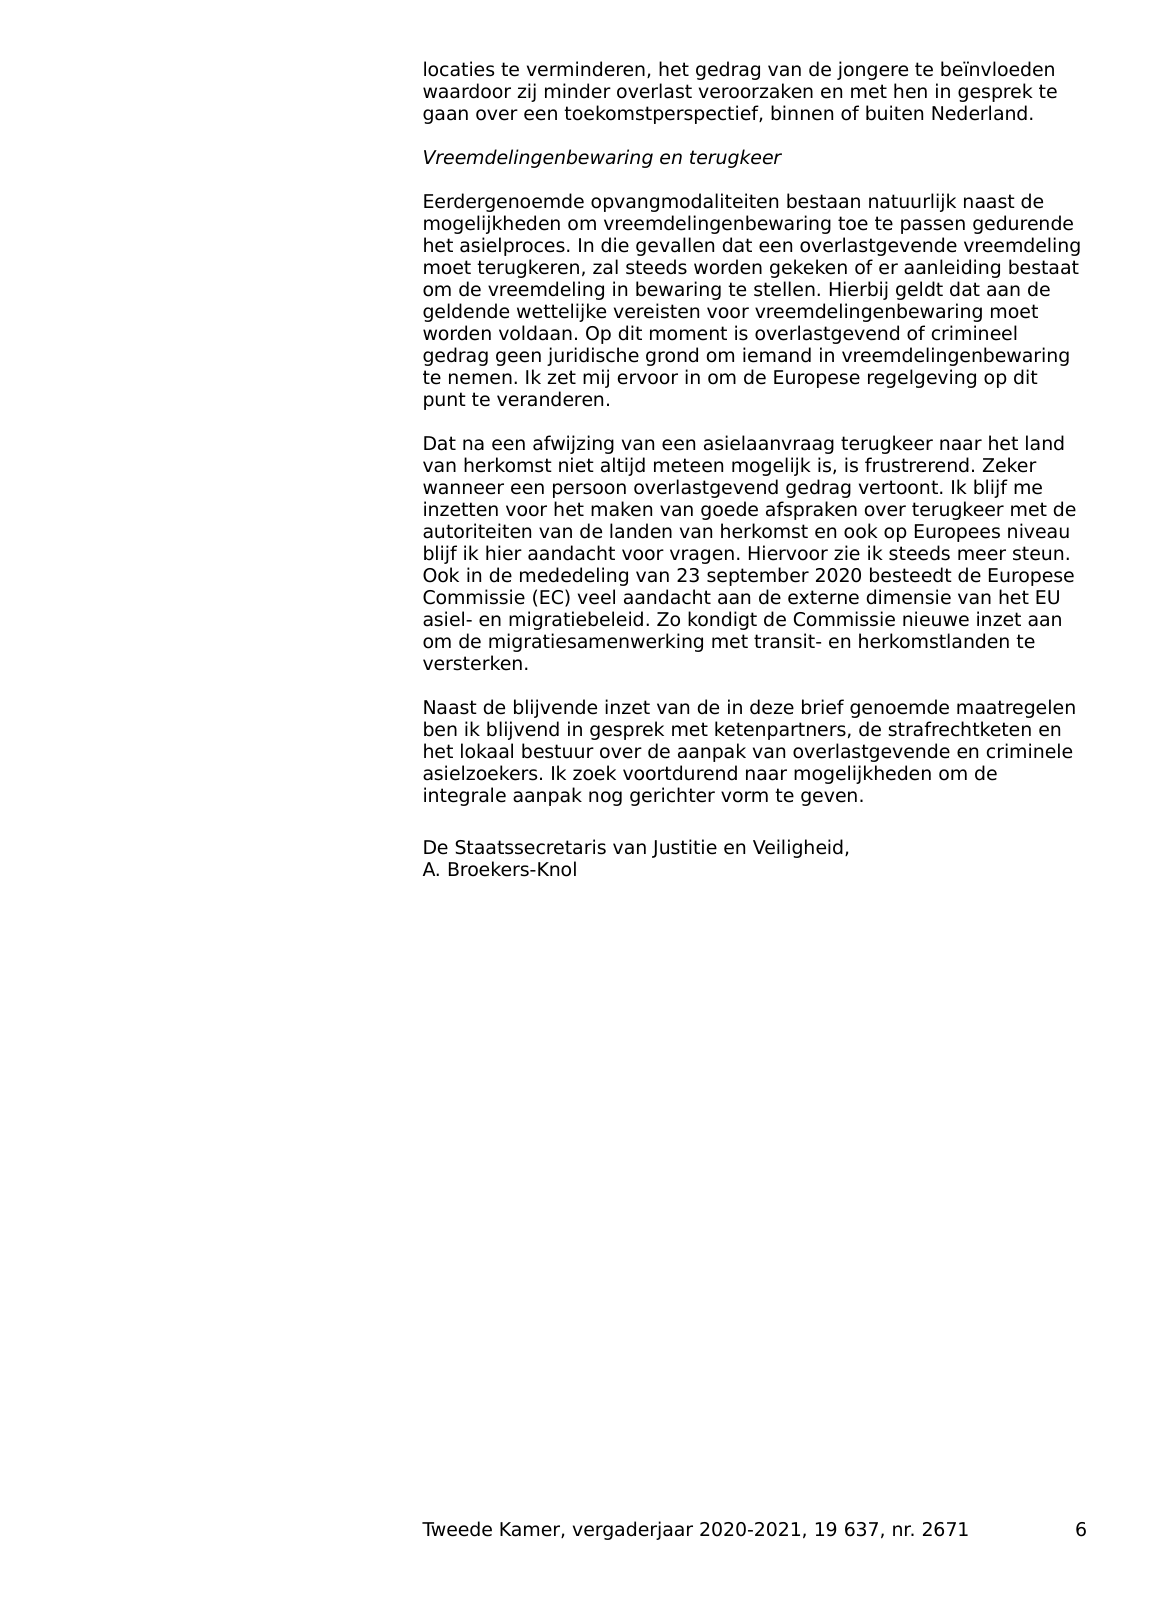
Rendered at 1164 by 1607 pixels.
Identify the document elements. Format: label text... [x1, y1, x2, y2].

subtitle Vreemdelingenbewaring en terugkeer [422, 147, 1087, 169]
text locaties te verminderen, het gedrag van de jongere te beïnvloeden waardoor zij minder overlast veroorzaken en met hen in gesprek te gaan over een toekomstperspectief, binnen of buiten Nederland. [422, 59, 1087, 125]
text Eerdergenoemde opvangmodaliteiten bestaan natuurlijk naast de mogelijkheden om vreemdelingenbewaring toe te passen gedurende het asielproces. In die gevallen dat een overlastgevende vreemdeling moet terugkeren, zal steeds worden gekeken of er aanleiding bestaat om de vreemdeling in bewaring te stellen. Hierbij geldt dat aan de geldende wettelijke vereisten voor vreemdelingenbewaring moet worden voldaan. Op dit moment is overlastgevend of crimineel gedrag geen juridische grond om iemand in vreemdelingenbewaring te nemen. Ik zet mij ervoor in om de Europese regelgeving op dit punt te veranderen. [422, 191, 1087, 411]
text De Staatssecretaris van Justitie en Veiligheid, A. Broekers-Knol [422, 837, 1087, 881]
text Naast de blijvende inzet van de in deze brief genoemde maatregelen ben ik blijvend in gesprek met ketenpartners, de strafrechtketen en het lokaal bestuur over de aanpak van overlastgevende en criminele asielzoekers. Ik zoek voortdurend naar mogelijkheden om de integrale aanpak nog gerichter vorm te geven. [422, 697, 1087, 807]
text Dat na een afwijzing van een asielaanvraag terugkeer naar het land van herkomst niet altijd meteen mogelijk is, is frustrerend. Zeker wanneer een persoon overlastgevend gedrag vertoont. Ik blijf me inzetten voor het maken van goede afspraken over terugkeer met de autoriteiten van de landen van herkomst en ook op Europees niveau blijf ik hier aandacht voor vragen. Hiervoor zie ik steeds meer steun. Ook in de mededeling van 23 september 2020 besteedt de Europese Commissie (EC) veel aandacht aan de externe dimensie van het EU asiel- en migratiebeleid. Zo kondigt de Commissie nieuwe inzet aan om de migratiesamenwerking met transit- en herkomstlanden te versterken. [422, 433, 1087, 675]
